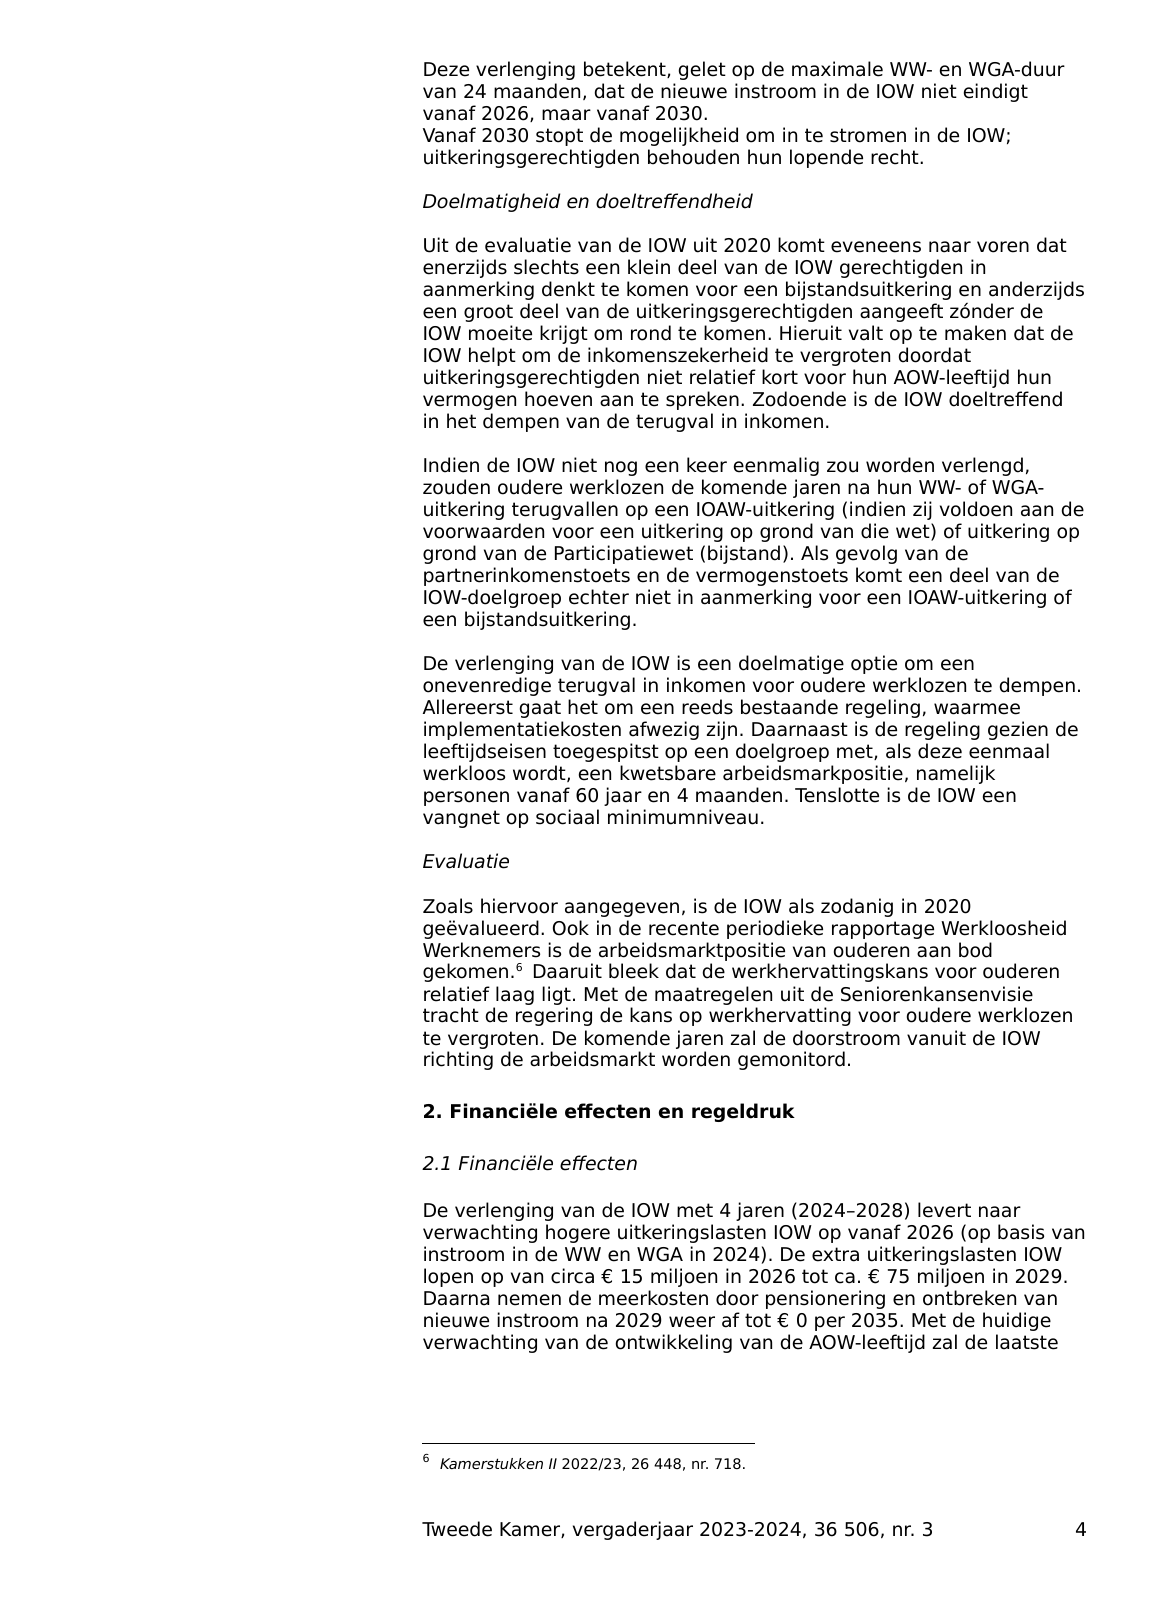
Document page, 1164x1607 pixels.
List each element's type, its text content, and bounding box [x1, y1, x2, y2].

text Vanaf 2030 stopt de mogelijkheid om in te stromen in de IOW; uitkeringsgerechtigden behouden hun lopende recht. [422, 125, 1087, 169]
text Uit de evaluatie van de IOW uit 2020 komt eveneens naar voren dat enerzijds slechts een klein deel van de IOW gerechtigden in aanmerking denkt te komen voor een bijstandsuitkering en anderzijds een groot deel van de uitkeringsgerechtigden aangeeft zónder de IOW moeite krijgt om rond te komen. Hieruit valt op te maken dat de IOW helpt om de inkomenszekerheid te vergroten doordat uitkeringsgerechtigden niet relatief kort voor hun AOW-leeftijd hun vermogen hoeven aan te spreken. Zodoende is de IOW doeltreffend in het dempen van de terugval in inkomen. [422, 235, 1087, 433]
text De verlenging van de IOW is een doelmatige optie om een onevenredige terugval in inkomen voor oudere werklozen te dempen. Allereerst gaat het om een reeds bestaande regeling, waarmee implementatiekosten afwezig zijn. Daarnaast is de regeling gezien de leeftijdseisen toegespitst op een doelgroep met, als deze eenmaal werkloos wordt, een kwetsbare arbeidsmarkpositie, namelijk personen vanaf 60 jaar en 4 maanden. Tenslotte is de IOW een vangnet op sociaal minimumniveau. [422, 653, 1087, 829]
text De verlenging van de IOW met 4 jaren (2024–2028) levert naar verwachting hogere uitkeringslasten IOW op vanaf 2026 (op basis van instroom in de WW en WGA in 2024). De extra uitkeringslasten IOW lopen op van circa € 15 miljoen in 2026 tot ca. € 75 miljoen in 2029. Daarna nemen de meerkosten door pensionering en ontbreken van nieuwe instroom na 2029 weer af tot € 0 per 2035. Met de huidige verwachting van de ontwikkeling van de AOW-leeftijd zal de laatste [422, 1200, 1087, 1354]
subtitle Doelmatigheid en doeltreffendheid [422, 191, 1087, 213]
text Kamerstukken II 2022/23, 26 448, nr. 718. [422, 1452, 1087, 1474]
subtitle 2. Financiële effecten en regeldruk [422, 1101, 1087, 1123]
subtitle Evaluatie [422, 851, 1087, 873]
text Zoals hiervoor aangegeven, is de IOW als zodanig in 2020 geëvalueerd. Ook in de recente periodieke rapportage Werkloosheid Werknemers is de arbeidsmarktpositie van ouderen aan bod gekomen. Daaruit bleek dat de werkhervattingskans voor ouderen relatief laag ligt. Met de maatregelen uit de Seniorenkansenvisie tracht de regering de kans op werkhervatting voor oudere werklozen te vergroten. De komende jaren zal de doorstroom vanuit de IOW richting de arbeidsmarkt worden gemonitord. [422, 896, 1087, 1071]
text Indien de IOW niet nog een keer eenmalig zou worden verlengd, zouden oudere werklozen de komende jaren na hun WW- of WGA-uitkering terugvallen op een IOAW-uitkering (indien zij voldoen aan de voorwaarden voor een uitkering op grond van die wet) of uitkering op grond van de Participatiewet (bijstand). Als gevolg van de partnerinkomenstoets en de vermogenstoets komt een deel van de IOW-doelgroep echter niet in aanmerking voor een IOAW-uitkering of een bijstandsuitkering. [422, 455, 1087, 631]
subtitle 2.1 Financiële effecten [422, 1153, 1087, 1175]
text Deze verlenging betekent, gelet op de maximale WW- en WGA-duur van 24 maanden, dat de nieuwe instroom in de IOW niet eindigt vanaf 2026, maar vanaf 2030. [422, 59, 1087, 125]
